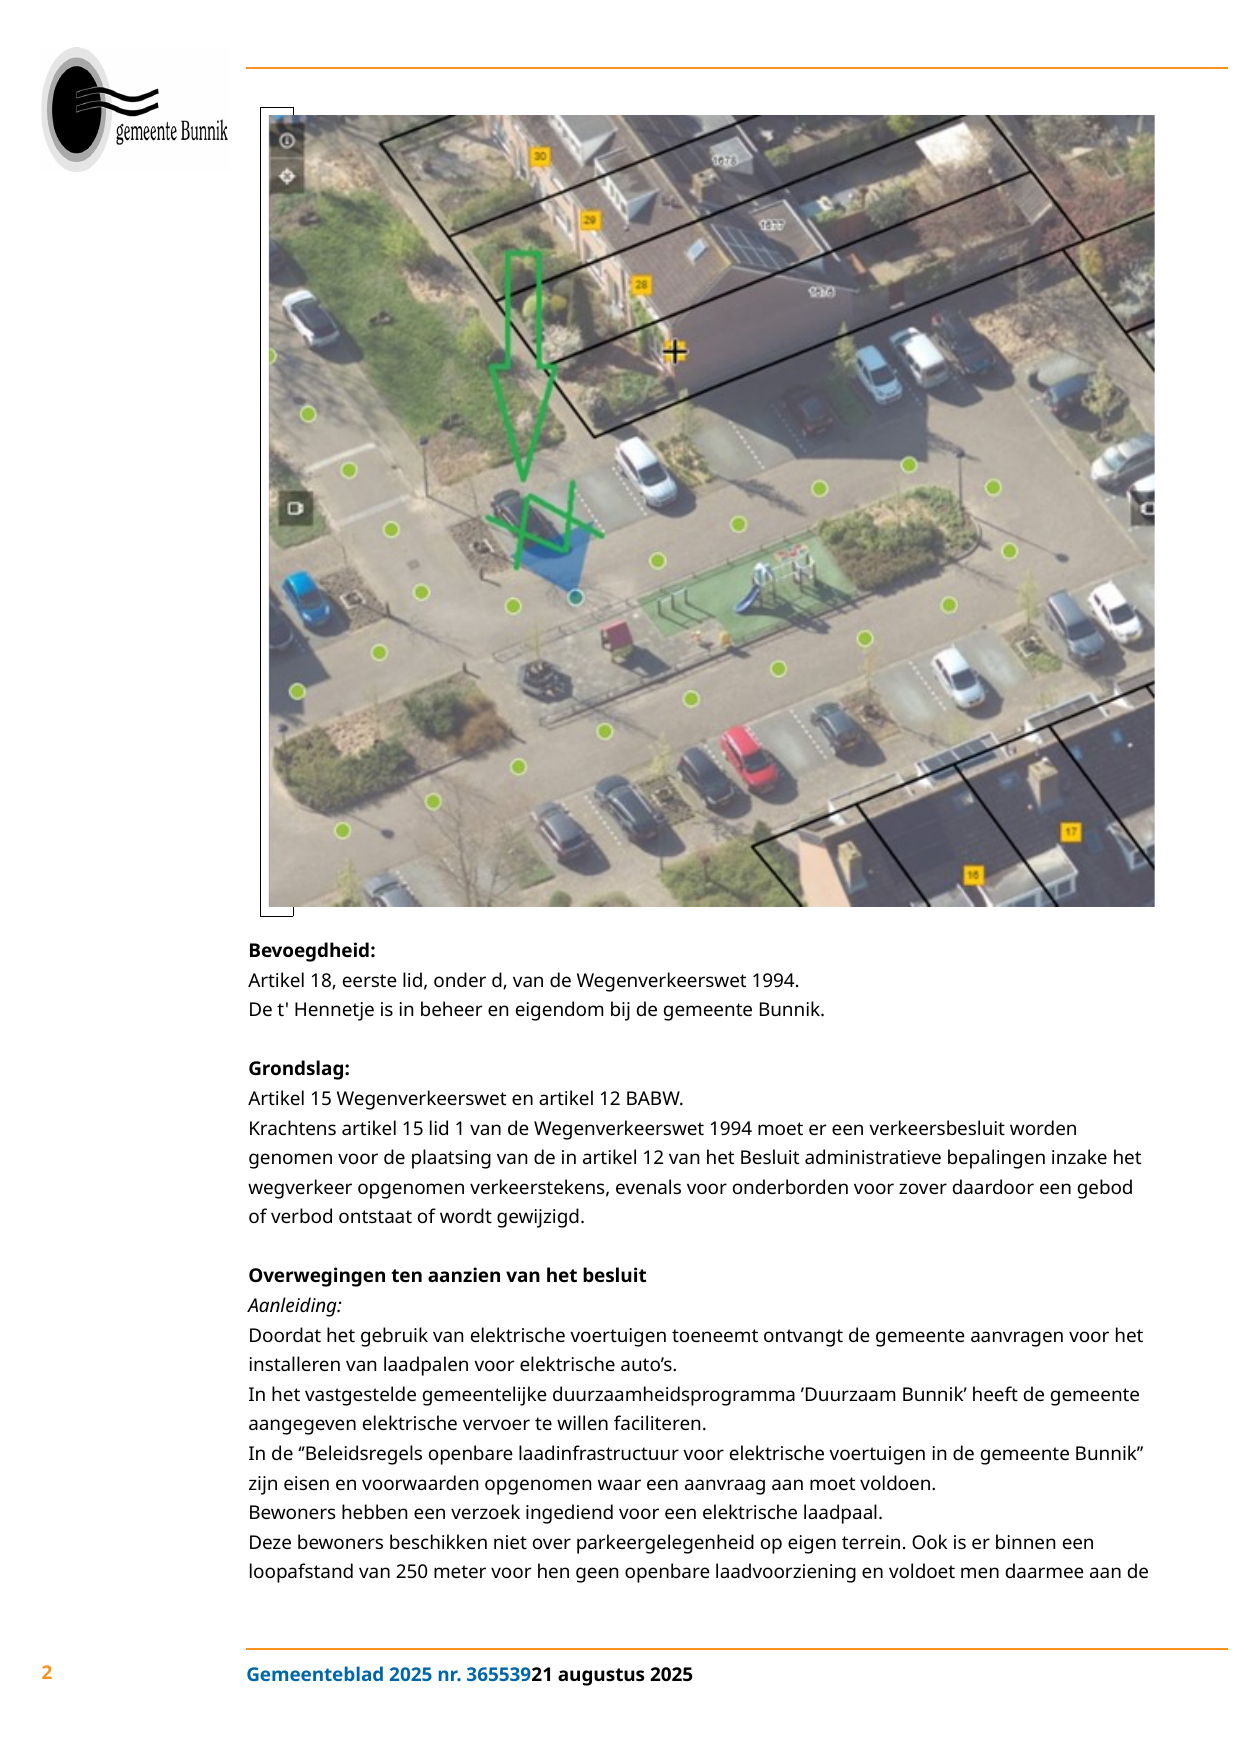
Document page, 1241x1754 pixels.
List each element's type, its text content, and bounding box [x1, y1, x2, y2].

text Doordat het gebruik van elektrische voertuigen toeneemt ontvangt de gemeente aanvragen voor het installeren van laadpalen voor elektrische auto’s. [248, 1322, 1152, 1377]
text In het vastgestelde gemeentelijke duurzaamheidsprogramma ’Duurzaam Bunnik’ heeft de gemeente aangegeven elektrische vervoer te willen faciliteren. [248, 1381, 1152, 1436]
picture [41, 47, 231, 172]
text Overwegingen ten aanzien van het besluit [248, 1263, 1152, 1288]
text Artikel 15 Wegenverkeerswet en artikel 12 BABW. [248, 1085, 1152, 1111]
text Bevoegdheid: [248, 937, 1152, 963]
text De t' Hennetje is in beheer en eigendom bij de gemeente Bunnik. [248, 996, 1152, 1022]
text In de ‘’Beleidsregels openbare laadinfrastructuur voor elektrische voertuigen in de gemeente Bunnik’’ zijn eisen en voorwaarden opgenomen waar een aanvraag aan moet voldoen. [248, 1440, 1152, 1496]
text Aanleiding: [248, 1292, 1152, 1318]
text Deze bewoners beschikken niet over parkeergelegenheid op eigen terrein. Ook is er binnen een loopafstand van 250 meter voor hen geen openbare laadvoorziening en voldoet men daarmee aan de [248, 1529, 1152, 1584]
text Krachtens artikel 15 lid 1 van de Wegenverkeerswet 1994 moet er een verkeersbesluit worden genomen voor de plaatsing van de in artikel 12 van het Besluit administratieve bepalingen inzake het wegverkeer opgenomen verkeerstekens, evenals voor onderborden voor zover daardoor een gebod of verbod ontstaat of wordt gewijzigd. [248, 1115, 1152, 1229]
text Artikel 18, eerste lid, onder d, van de Wegenverkeerswet 1994. [248, 967, 1152, 993]
text Grondslag: [248, 1056, 1152, 1081]
text Bewoners hebben een verzoek ingediend voor een elektrische laadpaal. [248, 1499, 1152, 1525]
picture [268, 115, 1155, 907]
